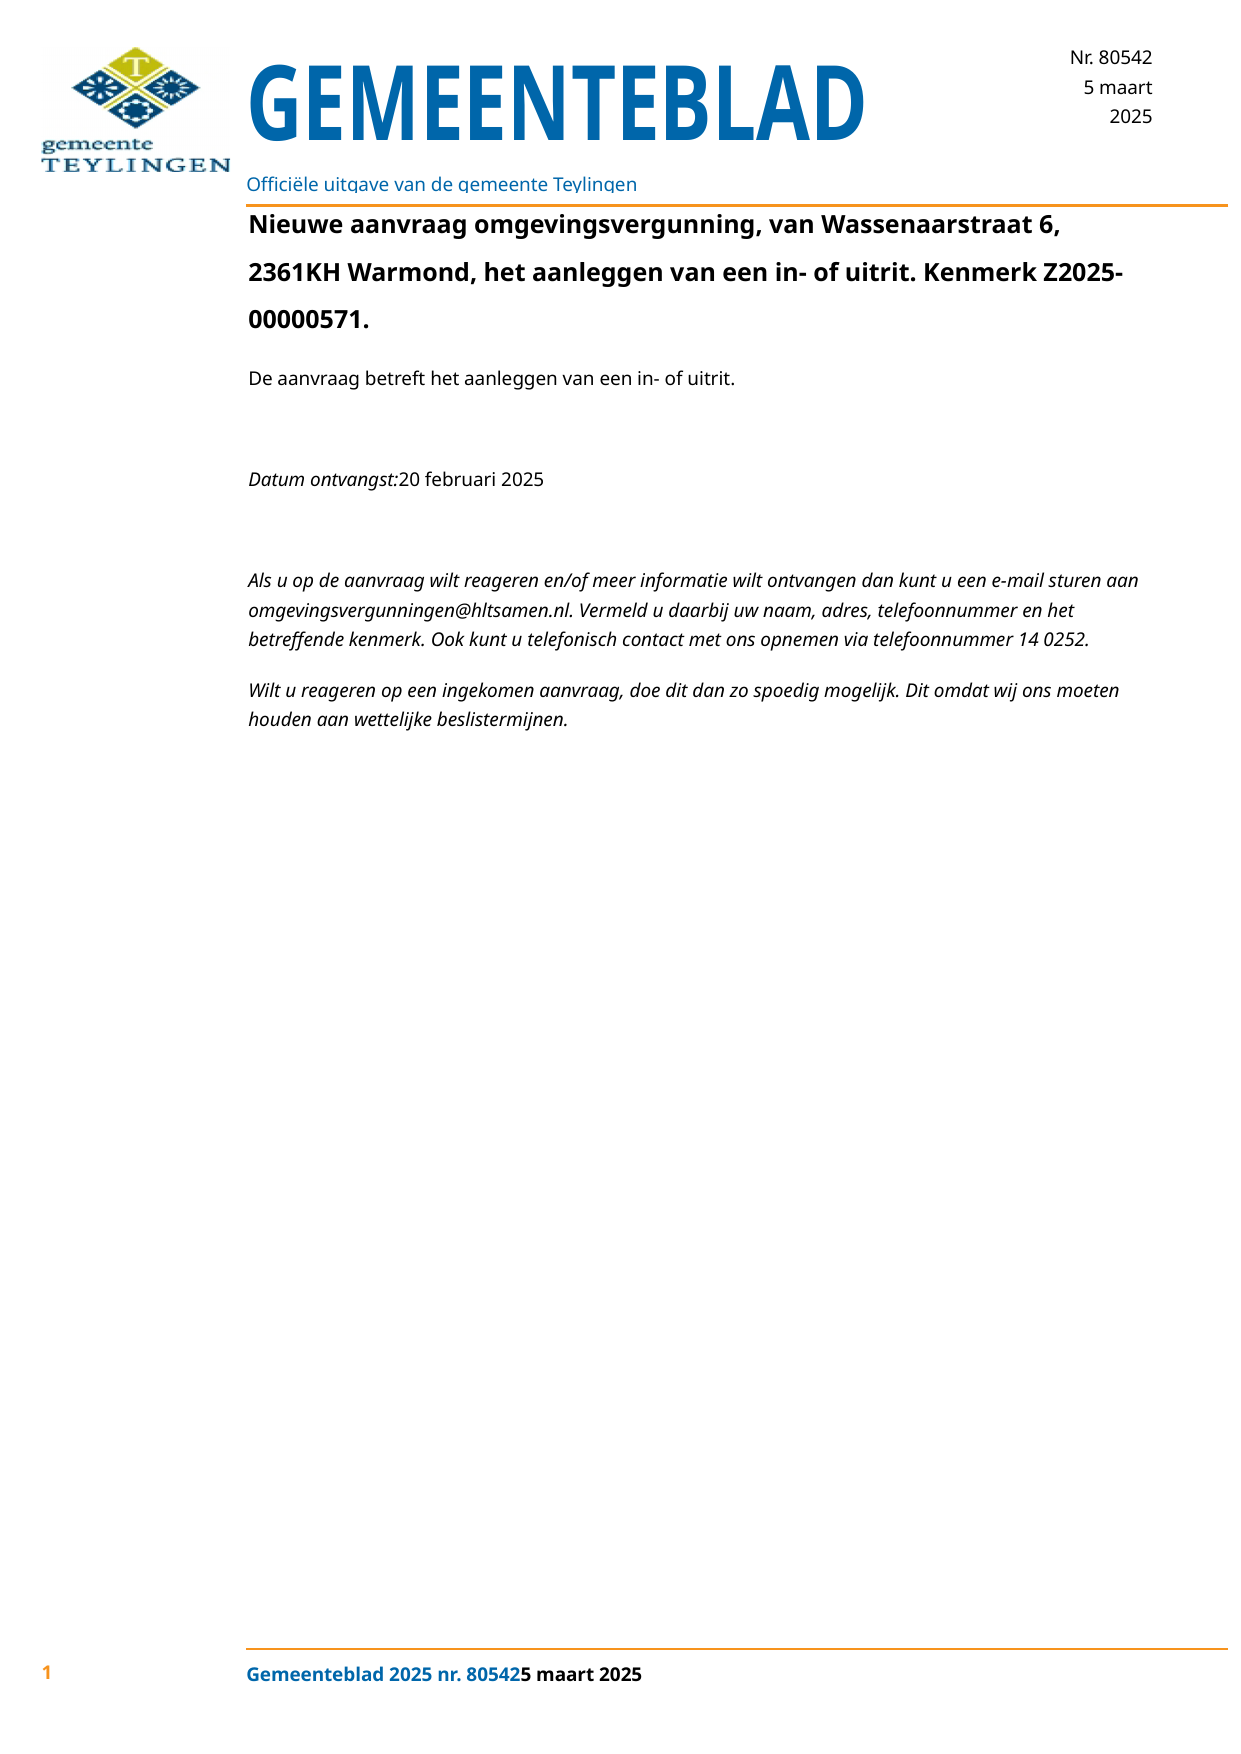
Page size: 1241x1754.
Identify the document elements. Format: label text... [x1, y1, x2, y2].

picture [41, 47, 231, 172]
text Datum ontvangst:20 februari 2025 [248, 466, 1152, 492]
text Als u op de aanvraag wilt reageren en/of meer informatie wilt ontvangen dan kunt u een e-mail sturen aan omgevingsvergunningen@hltsamen.nl. Vermeld u daarbij uw naam, adres, telefoonnummer en het betreffende kenmerk. Ook kunt u telefonisch contact met ons opnemen via telefoonnummer 14 0252. [248, 567, 1152, 652]
text Wilt u reageren op een ingekomen aanvraag, doe dit dan zo spoedig mogelijk. Dit omdat wij ons moeten houden aan wettelijke beslistermijnen. [248, 677, 1152, 732]
text Nieuwe aanvraag omgevingsvergunning, van Wassenaarstraat 6, 2361KH Warmond, het aanleggen van een in- of uitrit. Kenmerk Z2025-00000571. [248, 207, 1152, 336]
text De aanvraag betreft het aanleggen van een in- of uitrit. [248, 366, 1152, 391]
